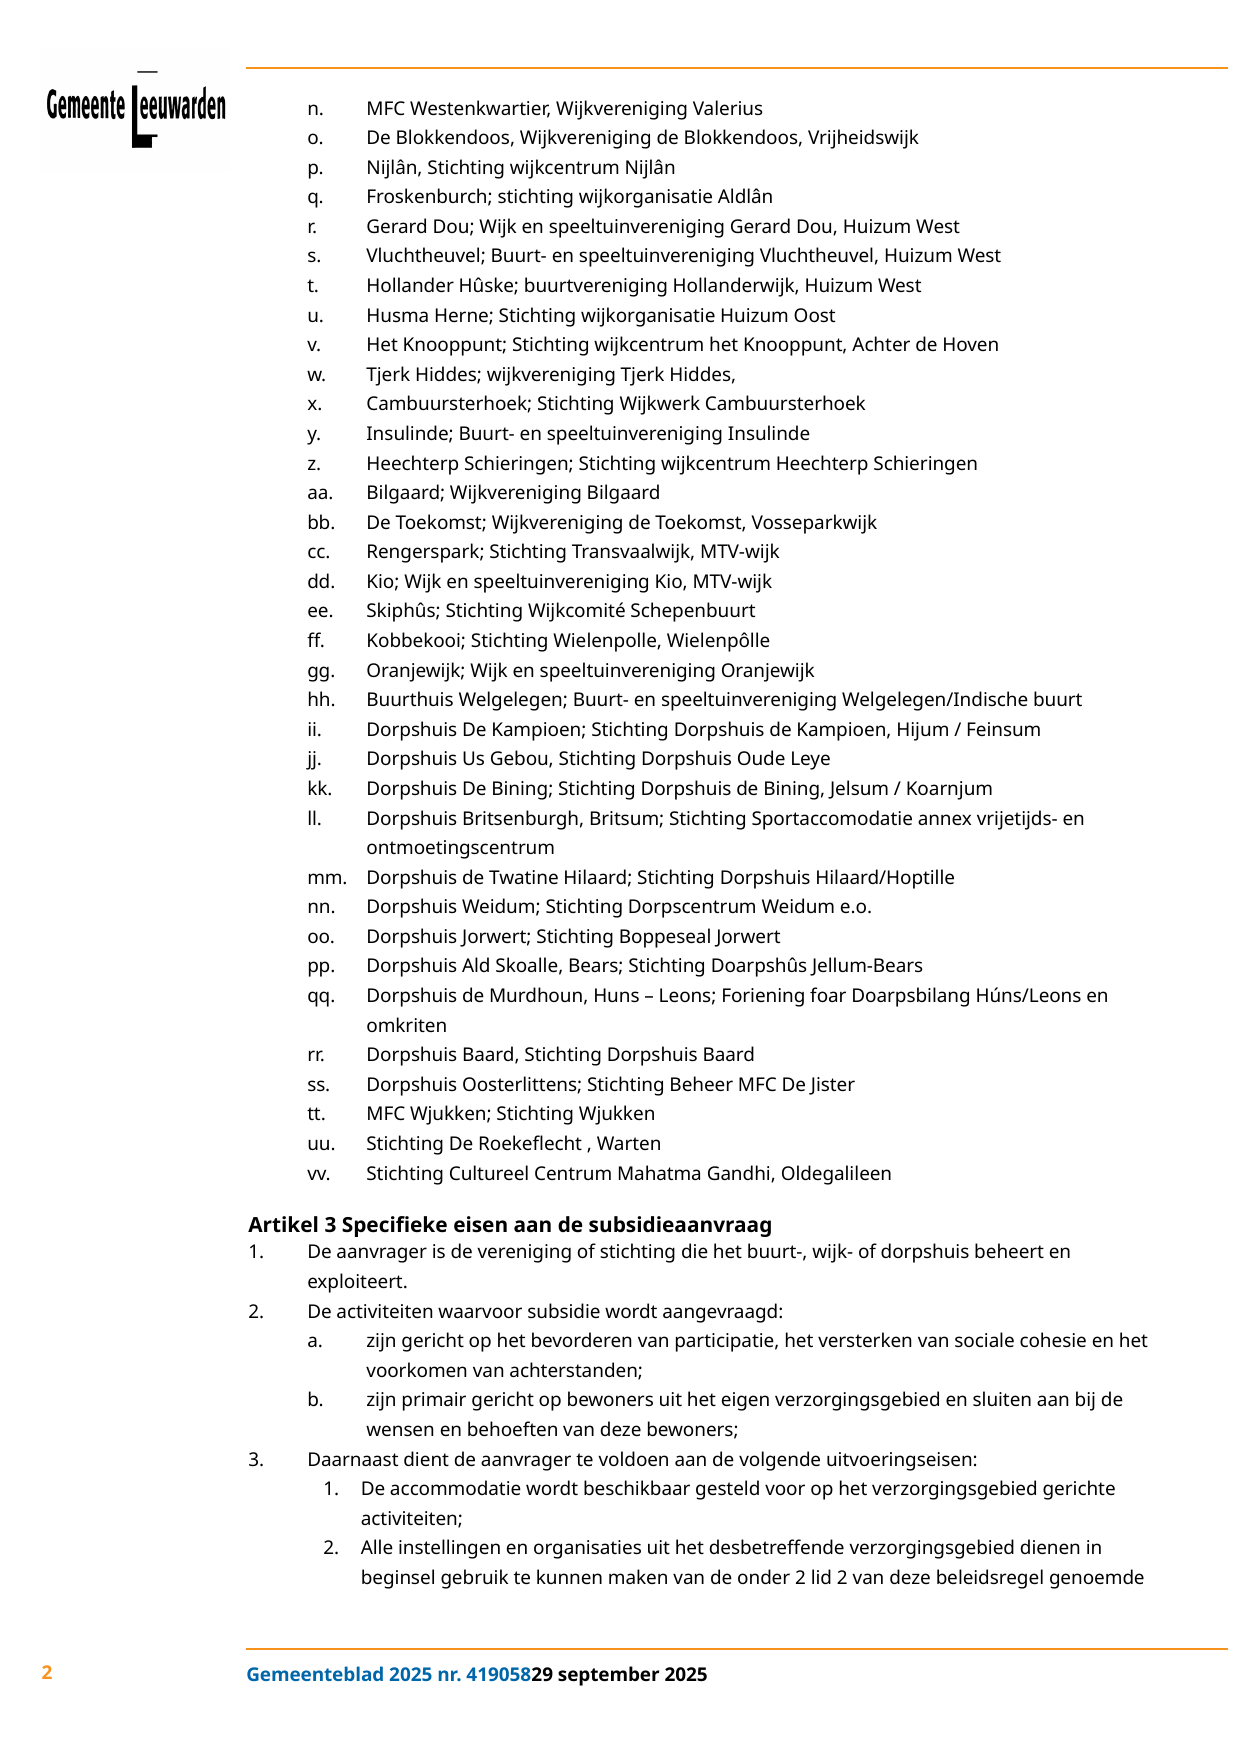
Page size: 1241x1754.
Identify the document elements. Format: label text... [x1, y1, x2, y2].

list Cambuursterhoek; Stichting Wijkwerk Cambuursterhoek [307, 391, 1152, 416]
list Tjerk Hiddes; wijkvereniging Tjerk Hiddes, [307, 361, 1152, 387]
list Stichting Cultureel Centrum Mahatma Gandhi, Oldegalileen [307, 1160, 1152, 1186]
list Bilgaard; Wijkvereniging Bilgaard [307, 479, 1152, 505]
list Rengerspark; Stichting Transvaalwijk, MTV-wijk [307, 538, 1152, 564]
list zijn gericht op het bevorderen van participatie, het versterken van sociale cohesie en het voorkomen van achterstanden; [307, 1327, 1152, 1383]
list Kobbekooi; Stichting Wielenpolle, Wielenpôlle [307, 627, 1152, 653]
list Skiphûs; Stichting Wijkcomité Schepenbuurt [307, 598, 1152, 623]
list Nijlân, Stichting wijkcentrum Nijlân [307, 154, 1152, 180]
list MFC Wjukken; Stichting Wjukken [307, 1101, 1152, 1126]
list Vluchtheuvel; Buurt- en speeltuinvereniging Vluchtheuvel, Huizum West [307, 243, 1152, 268]
list Gerard Dou; Wijk en speeltuinvereniging Gerard Dou, Huizum West [307, 213, 1152, 239]
list Husma Herne; Stichting wijkorganisatie Huizum Oost [307, 302, 1152, 328]
list MFC Westenkwartier, Wijkvereniging Valerius [307, 95, 1152, 121]
list Insulinde; Buurt- en speeltuinvereniging Insulinde [307, 420, 1152, 446]
list Dorpshuis de Twatine Hilaard; Stichting Dorpshuis Hilaard/Hoptille [307, 864, 1152, 890]
list Dorpshuis De Kampioen; Stichting Dorpshuis de Kampioen, Hijum / Feinsum [307, 716, 1152, 742]
list Stichting De Roekeflecht , Warten [307, 1130, 1152, 1156]
list Oranjewijk; Wijk en speeltuinvereniging Oranjewijk [307, 657, 1152, 683]
text Artikel 3 Specifieke eisen aan de subsidieaanvraag [248, 1210, 1152, 1239]
picture [41, 47, 231, 172]
list Dorpshuis Ald Skoalle, Bears; Stichting Doarpshûs Jellum-Bears [307, 953, 1152, 978]
list Heechterp Schieringen; Stichting wijkcentrum Heechterp Schieringen [307, 450, 1152, 476]
list De accommodatie wordt beschikbaar gesteld voor op het verzorgingsgebied gerichte activiteiten; [323, 1475, 1152, 1531]
list Dorpshuis Baard, Stichting Dorpshuis Baard [307, 1041, 1152, 1067]
list Dorpshuis de Murdhoun, Huns – Leons; Foriening foar Doarpsbilang Húns/Leons en omkriten [307, 982, 1152, 1038]
list Dorpshuis Britsenburgh, Britsum; Stichting Sportaccomodatie annex vrijetijds- en ontmoetingscentrum [307, 805, 1152, 860]
list De activiteiten waarvoor subsidie wordt aangevraagd: [248, 1298, 1152, 1323]
list Alle instellingen en organisaties uit het desbetreffende verzorgingsgebied dienen in beginsel gebruik te kunnen maken van de onder 2 lid 2 van deze beleidsregel genoemde [323, 1534, 1152, 1590]
list De aanvrager is de vereniging of stichting die het buurt-, wijk- of dorpshuis beheert en exploiteert. [248, 1239, 1152, 1294]
list Dorpshuis Oosterlittens; Stichting Beheer MFC De Jister [307, 1071, 1152, 1097]
list zijn primair gericht op bewoners uit het eigen verzorgingsgebied en sluiten aan bij de wensen en behoeften van deze bewoners; [307, 1387, 1152, 1442]
list Dorpshuis De Bining; Stichting Dorpshuis de Bining, Jelsum / Koarnjum [307, 775, 1152, 801]
list Kio; Wijk en speeltuinvereniging Kio, MTV-wijk [307, 568, 1152, 594]
list Het Knooppunt; Stichting wijkcentrum het Knooppunt, Achter de Hoven [307, 331, 1152, 357]
list Buurthuis Welgelegen; Buurt- en speeltuinvereniging Welgelegen/Indische buurt [307, 686, 1152, 712]
list De Blokkendoos, Wijkvereniging de Blokkendoos, Vrijheidswijk [307, 124, 1152, 150]
list Froskenburch; stichting wijkorganisatie Aldlân [307, 183, 1152, 209]
list De Toekomst; Wijkvereniging de Toekomst, Vosseparkwijk [307, 509, 1152, 535]
list Hollander Hûske; buurtvereniging Hollanderwijk, Huizum West [307, 272, 1152, 298]
list Dorpshuis Jorwert; Stichting Boppeseal Jorwert [307, 923, 1152, 949]
list Dorpshuis Weidum; Stichting Dorpscentrum Weidum e.o. [307, 893, 1152, 919]
list Daarnaast dient de aanvrager te voldoen aan de volgende uitvoeringseisen: [248, 1446, 1152, 1471]
list Dorpshuis Us Gebou, Stichting Dorpshuis Oude Leye [307, 746, 1152, 771]
